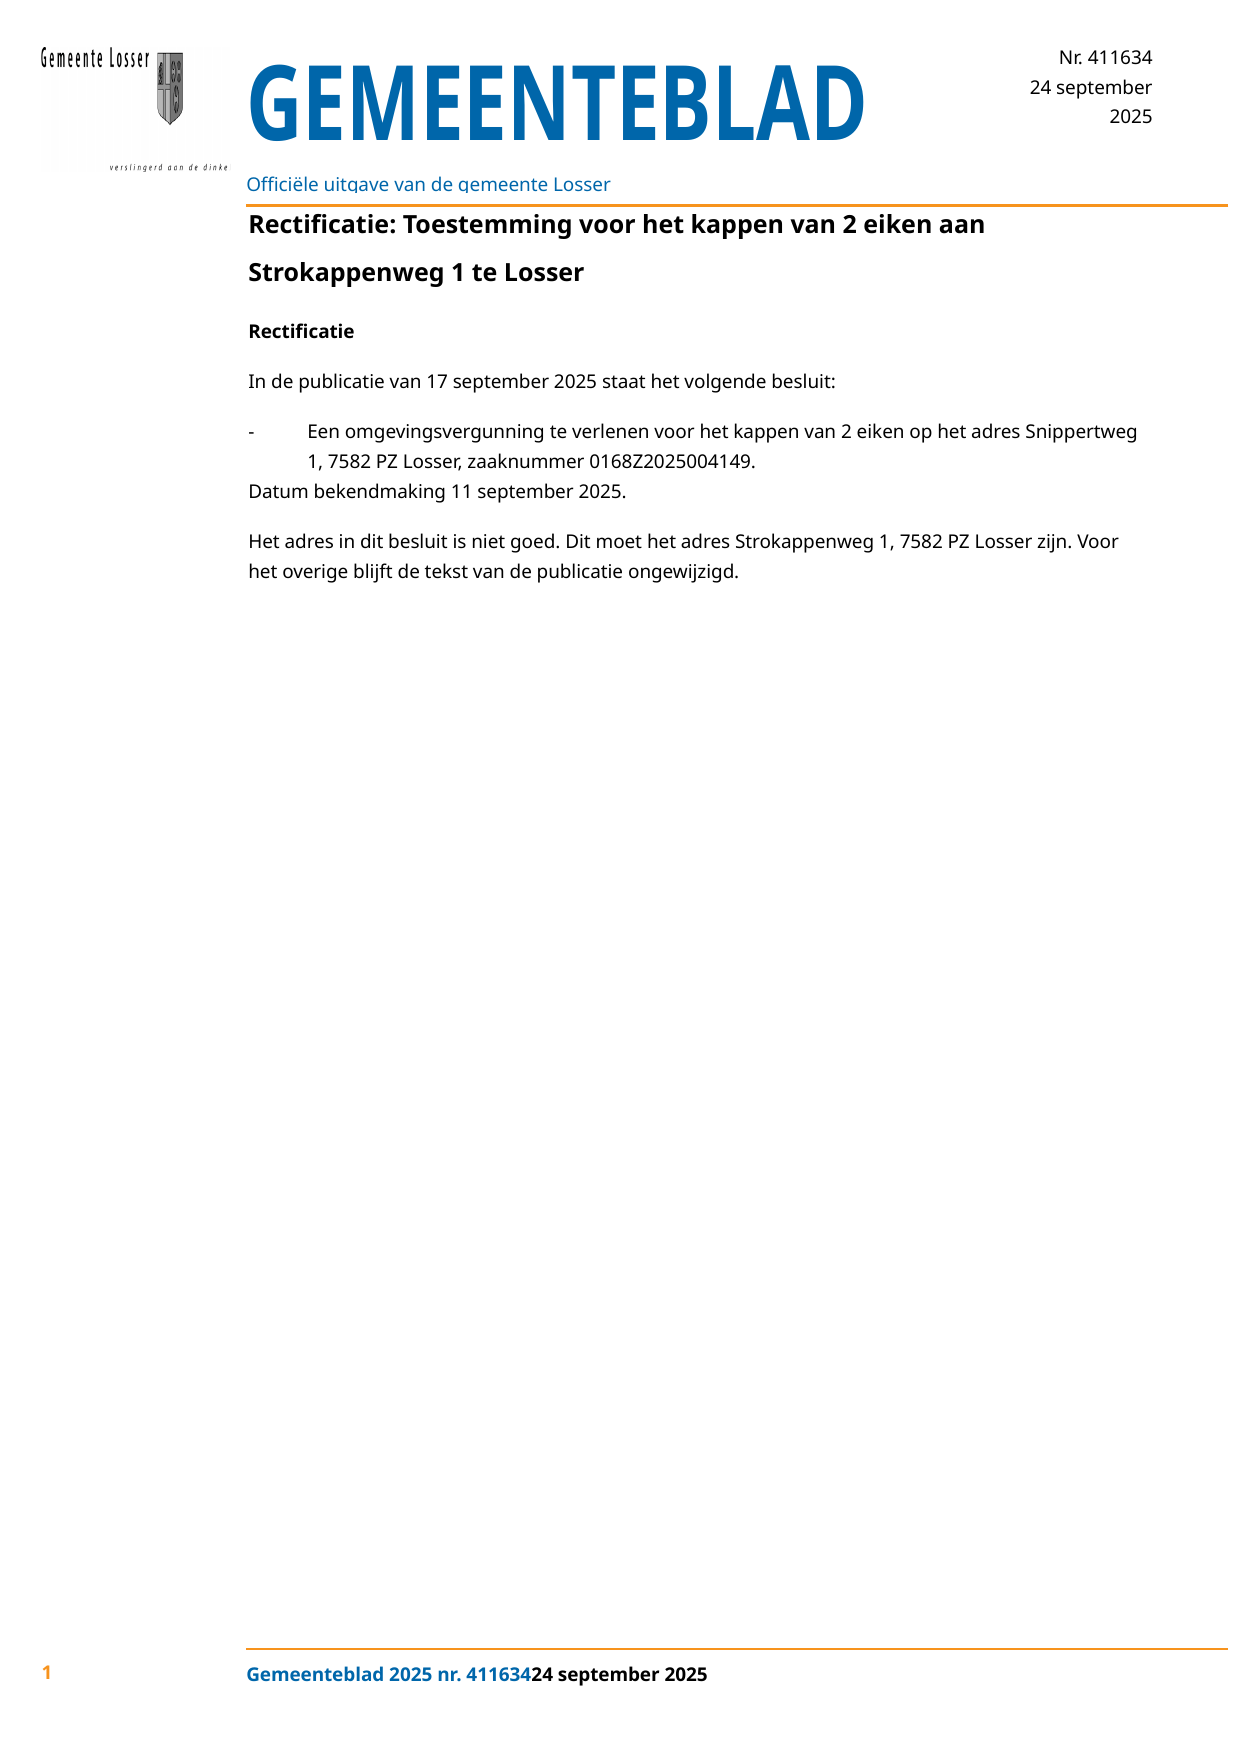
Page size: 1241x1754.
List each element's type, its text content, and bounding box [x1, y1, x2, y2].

picture [41, 47, 231, 172]
text Rectificatie [248, 318, 1152, 344]
text Het adres in dit besluit is niet goed. Dit moet het adres Strokappenweg 1, 7582 PZ Losser zijn. Voor het overige blijft de tekst van de publicatie ongewijzigd. [248, 528, 1152, 584]
text Rectificatie: Toestemming voor het kappen van 2 eiken aan Strokappenweg 1 te Losser [248, 207, 1152, 288]
text Datum bekendmaking 11 september 2025. [248, 478, 1152, 504]
list Een omgevingsvergunning te verlenen voor het kappen van 2 eiken op het adres Snippertweg 1, 7582 PZ Losser, zaaknummer 0168Z2025004149. [248, 419, 1152, 474]
text In de publicatie van 17 september 2025 staat het volgende besluit: [248, 368, 1152, 394]
